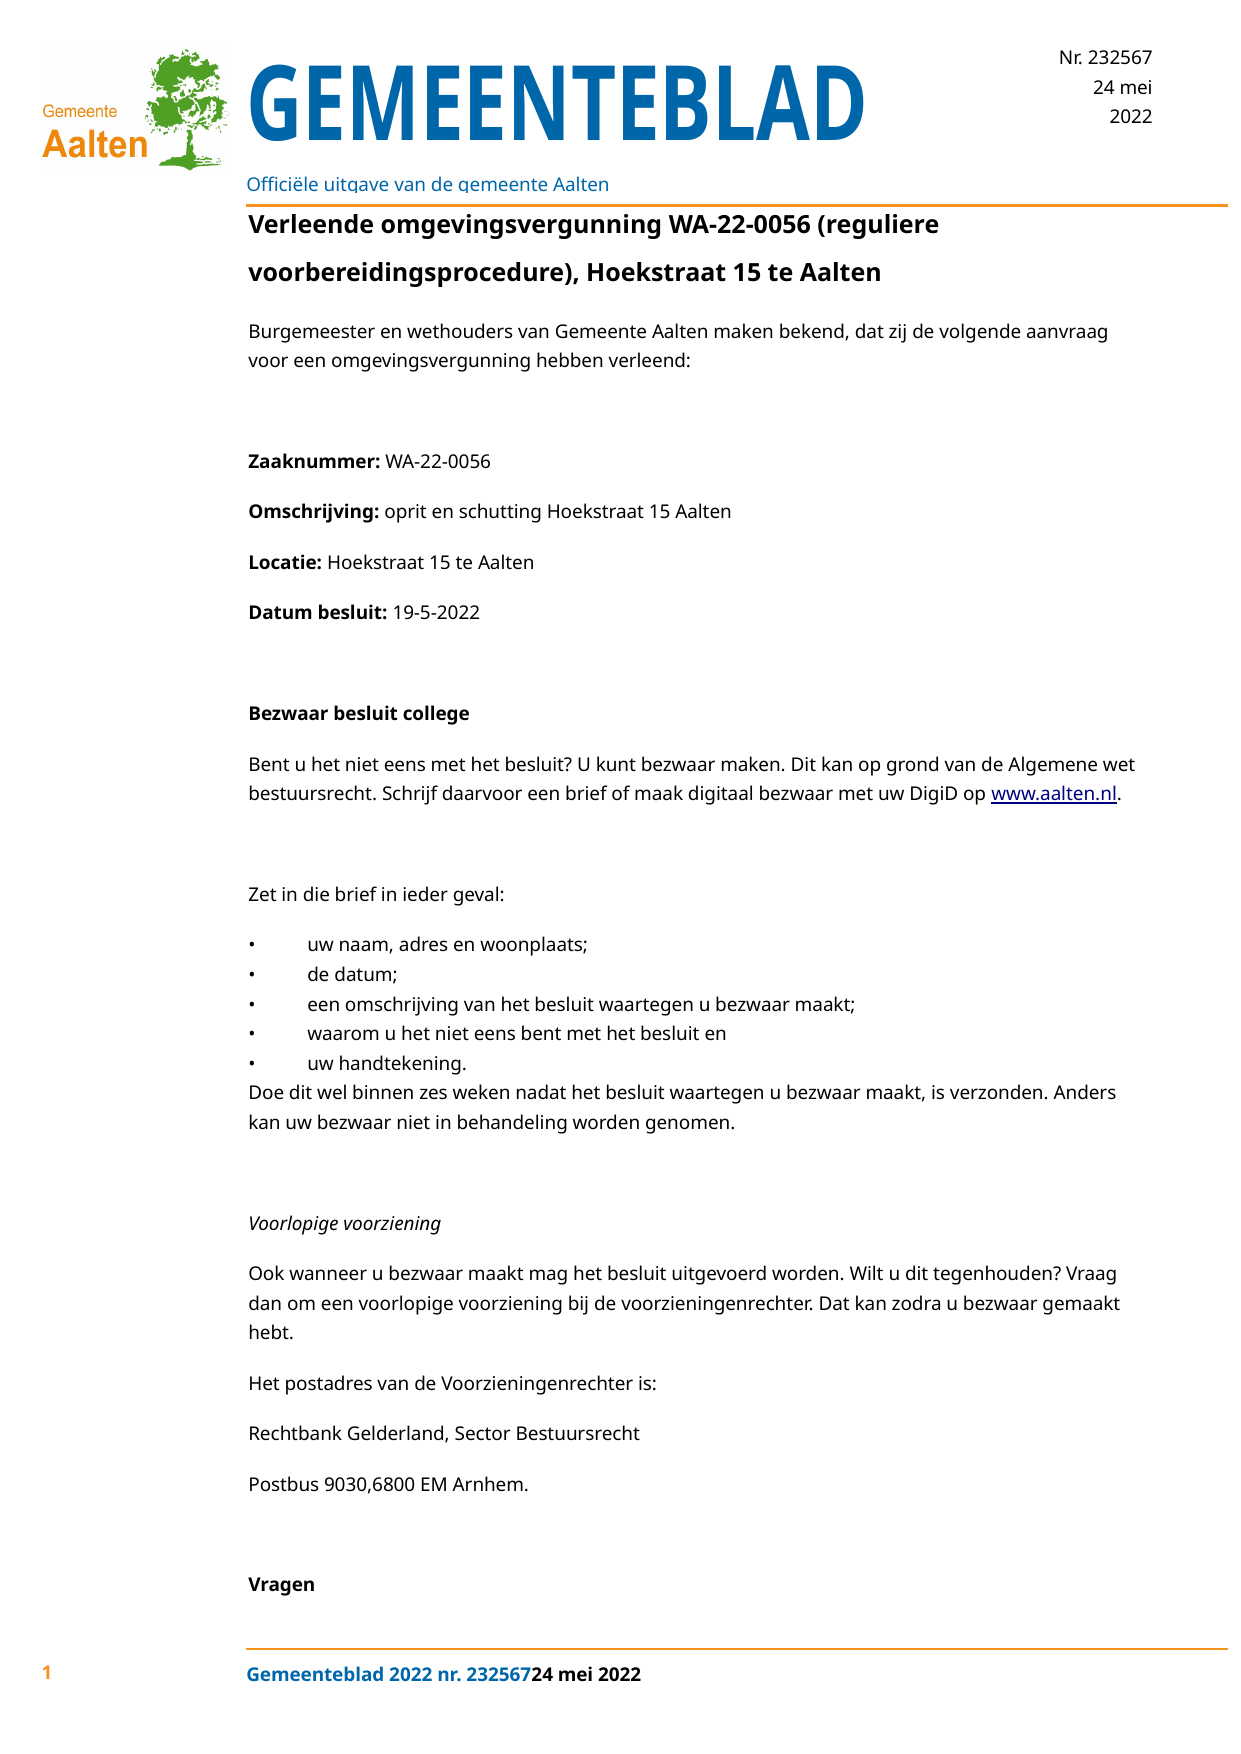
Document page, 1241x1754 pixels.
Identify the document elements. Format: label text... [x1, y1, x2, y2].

text Zaaknummer: WA-22-0056 [248, 448, 1152, 474]
text Bezwaar besluit college [248, 700, 1152, 726]
text Verleende omgevingsvergunning WA-22-0056 (reguliere voorbereidingsprocedure), Hoekstraat 15 te Aalten [248, 207, 1152, 288]
text Vragen [248, 1572, 1152, 1597]
text Burgemeester en wethouders van Gemeente Aalten maken bekend, dat zij de volgende aanvraag voor een omgevingsvergunning hebben verleend: [248, 318, 1152, 373]
text Bent u het niet eens met het besluit? U kunt bezwaar maken. Dit kan op grond van de Algemene wet bestuursrecht. Schrijf daarvoor een brief of maak digitaal bezwaar met uw DigiD op www.aalten.nl. [248, 751, 1152, 806]
text Rechtbank Gelderland, Sector Bestuursrecht [248, 1420, 1152, 1446]
text Doe dit wel binnen zes weken nadat het besluit waartegen u bezwaar maakt, is verzonden. Anders kan uw bezwaar niet in behandeling worden genomen. [248, 1079, 1152, 1135]
text Het postadres van de Voorzieningenrechter is: [248, 1370, 1152, 1396]
list uw naam, adres en woonplaats; [248, 932, 1152, 957]
list uw handtekening. [248, 1050, 1152, 1076]
list waarom u het niet eens bent met het besluit en [248, 1020, 1152, 1046]
text Ook wanneer u bezwaar maakt mag het besluit uitgevoerd worden. Wilt u dit tegenhouden? Vraag dan om een voorlopige voorziening bij de voorzieningenrechter. Dat kan zodra u bezwaar gemaakt hebt. [248, 1260, 1152, 1345]
text Locatie: Hoekstraat 15 te Aalten [248, 549, 1152, 575]
text Omschrijving: oprit en schutting Hoekstraat 15 Aalten [248, 499, 1152, 524]
list de datum; [248, 961, 1152, 987]
list een omschrijving van het besluit waartegen u bezwaar maakt; [248, 991, 1152, 1017]
text Datum besluit: 19-5-2022 [248, 599, 1152, 625]
text Postbus 9030,6800 EM Arnhem. [248, 1471, 1152, 1497]
picture [41, 47, 231, 172]
text Zet in die brief in ieder geval: [248, 881, 1152, 907]
text Voorlopige voorziening [248, 1210, 1152, 1236]
